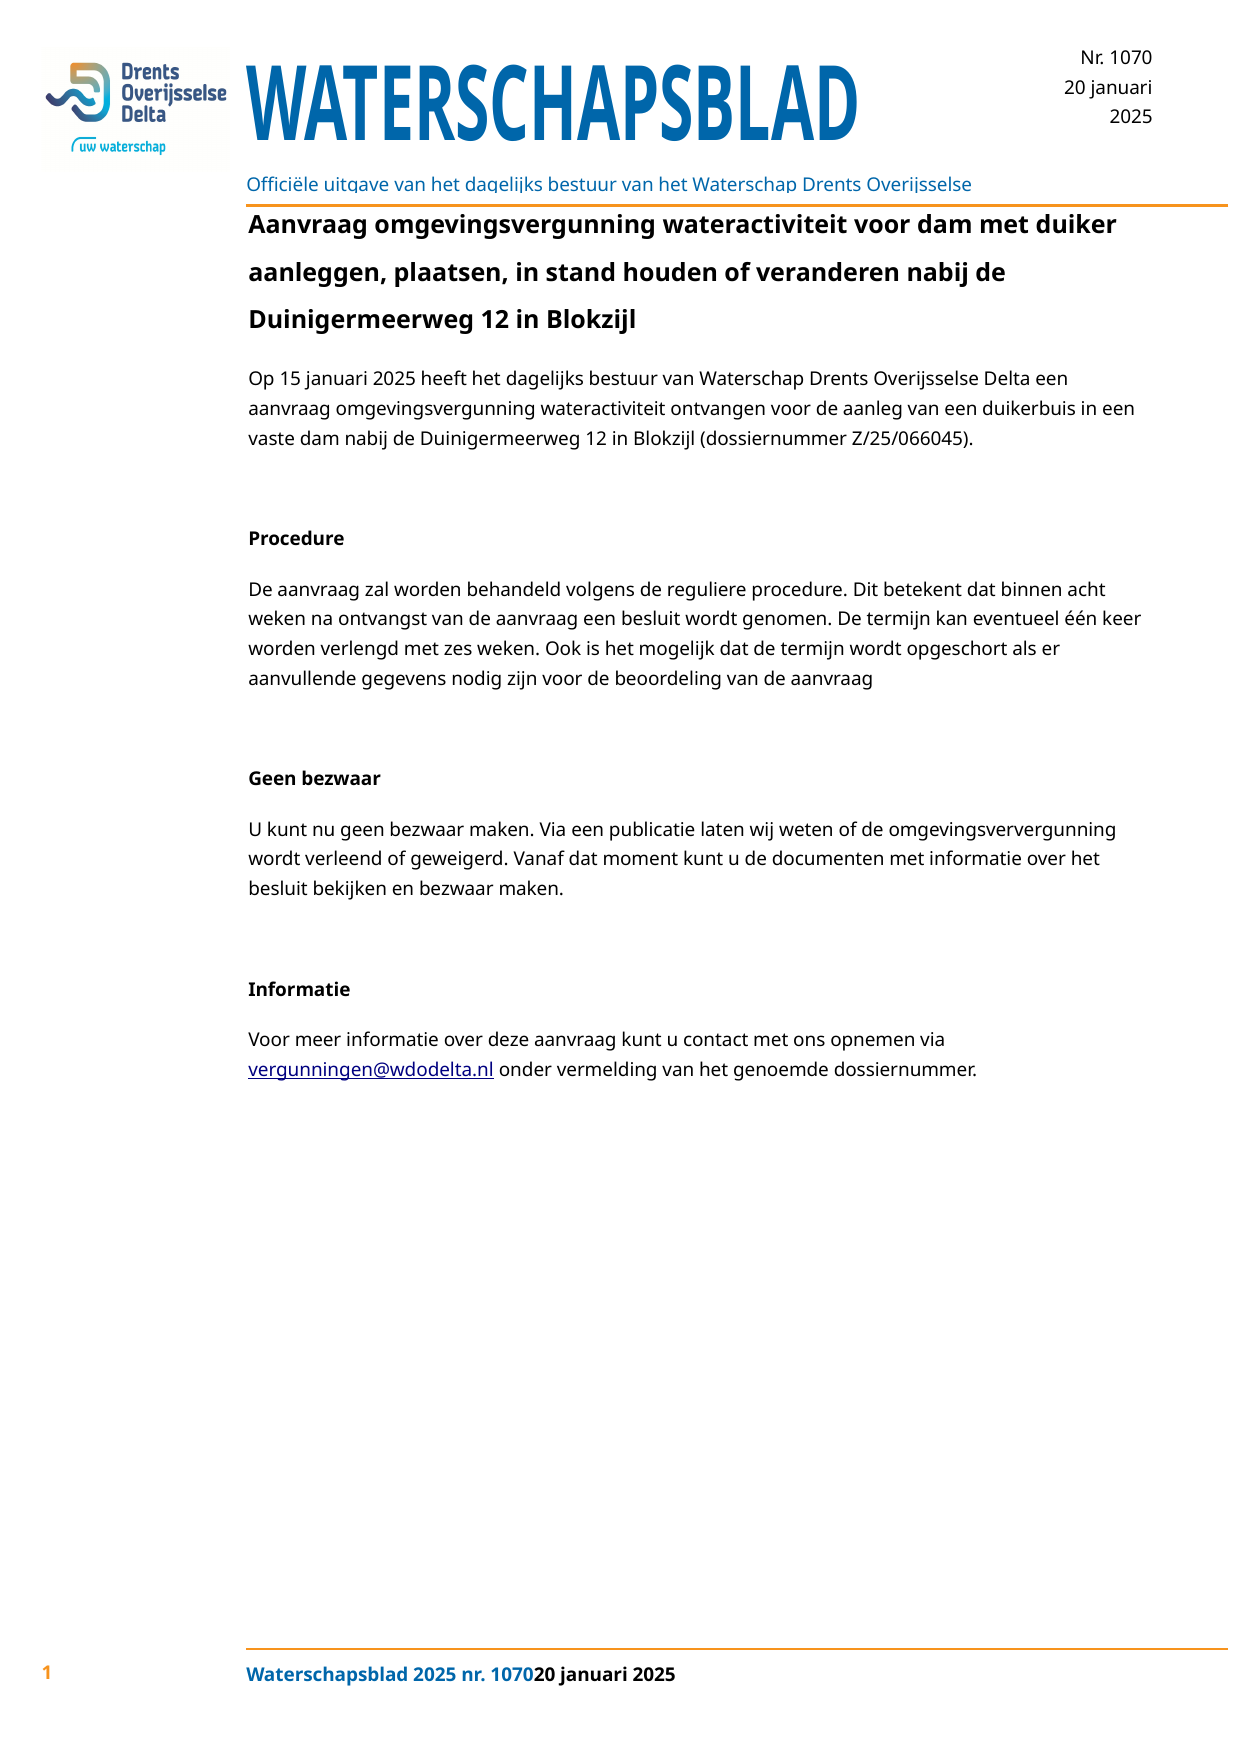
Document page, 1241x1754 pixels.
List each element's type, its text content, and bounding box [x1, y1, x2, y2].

text Voor meer informatie over deze aanvraag kunt u contact met ons opnemen via vergunningen@wdodelta.nl onder vermelding van het genoemde dossiernummer. [248, 1026, 1152, 1082]
text Op 15 januari 2025 heeft het dagelijks bestuur van Waterschap Drents Overijsselse Delta een aanvraag omgevingsvergunning wateractiviteit ontvangen voor de aanleg van een duikerbuis in een vaste dam nabij de Duinigermeerweg 12 in Blokzijl (dossiernummer Z/25/066045). [248, 366, 1152, 450]
text Aanvraag omgevingsvergunning wateractiviteit voor dam met duiker aanleggen, plaatsen, in stand houden of veranderen nabij de Duinigermeerweg 12 in Blokzijl [248, 207, 1152, 336]
text De aanvraag zal worden behandeld volgens de reguliere procedure. Dit betekent dat binnen acht weken na ontvangst van de aanvraag een besluit wordt genomen. De termijn kan eventueel één keer worden verlengd met zes weken. Ook is het mogelijk dat de termijn wordt opgeschort als er aanvullende gegevens nodig zijn voor de beoordeling van de aanvraag [248, 576, 1152, 690]
picture [41, 47, 231, 172]
text Geen bezwaar [248, 766, 1152, 791]
text Procedure [248, 526, 1152, 551]
text Informatie [248, 976, 1152, 1002]
text U kunt nu geen bezwaar maken. Via een publicatie laten wij weten of de omgevingsververgunning wordt verleend of geweigerd. Vanaf dat moment kunt u de documenten met informatie over het besluit bekijken en bezwaar maken. [248, 816, 1152, 901]
